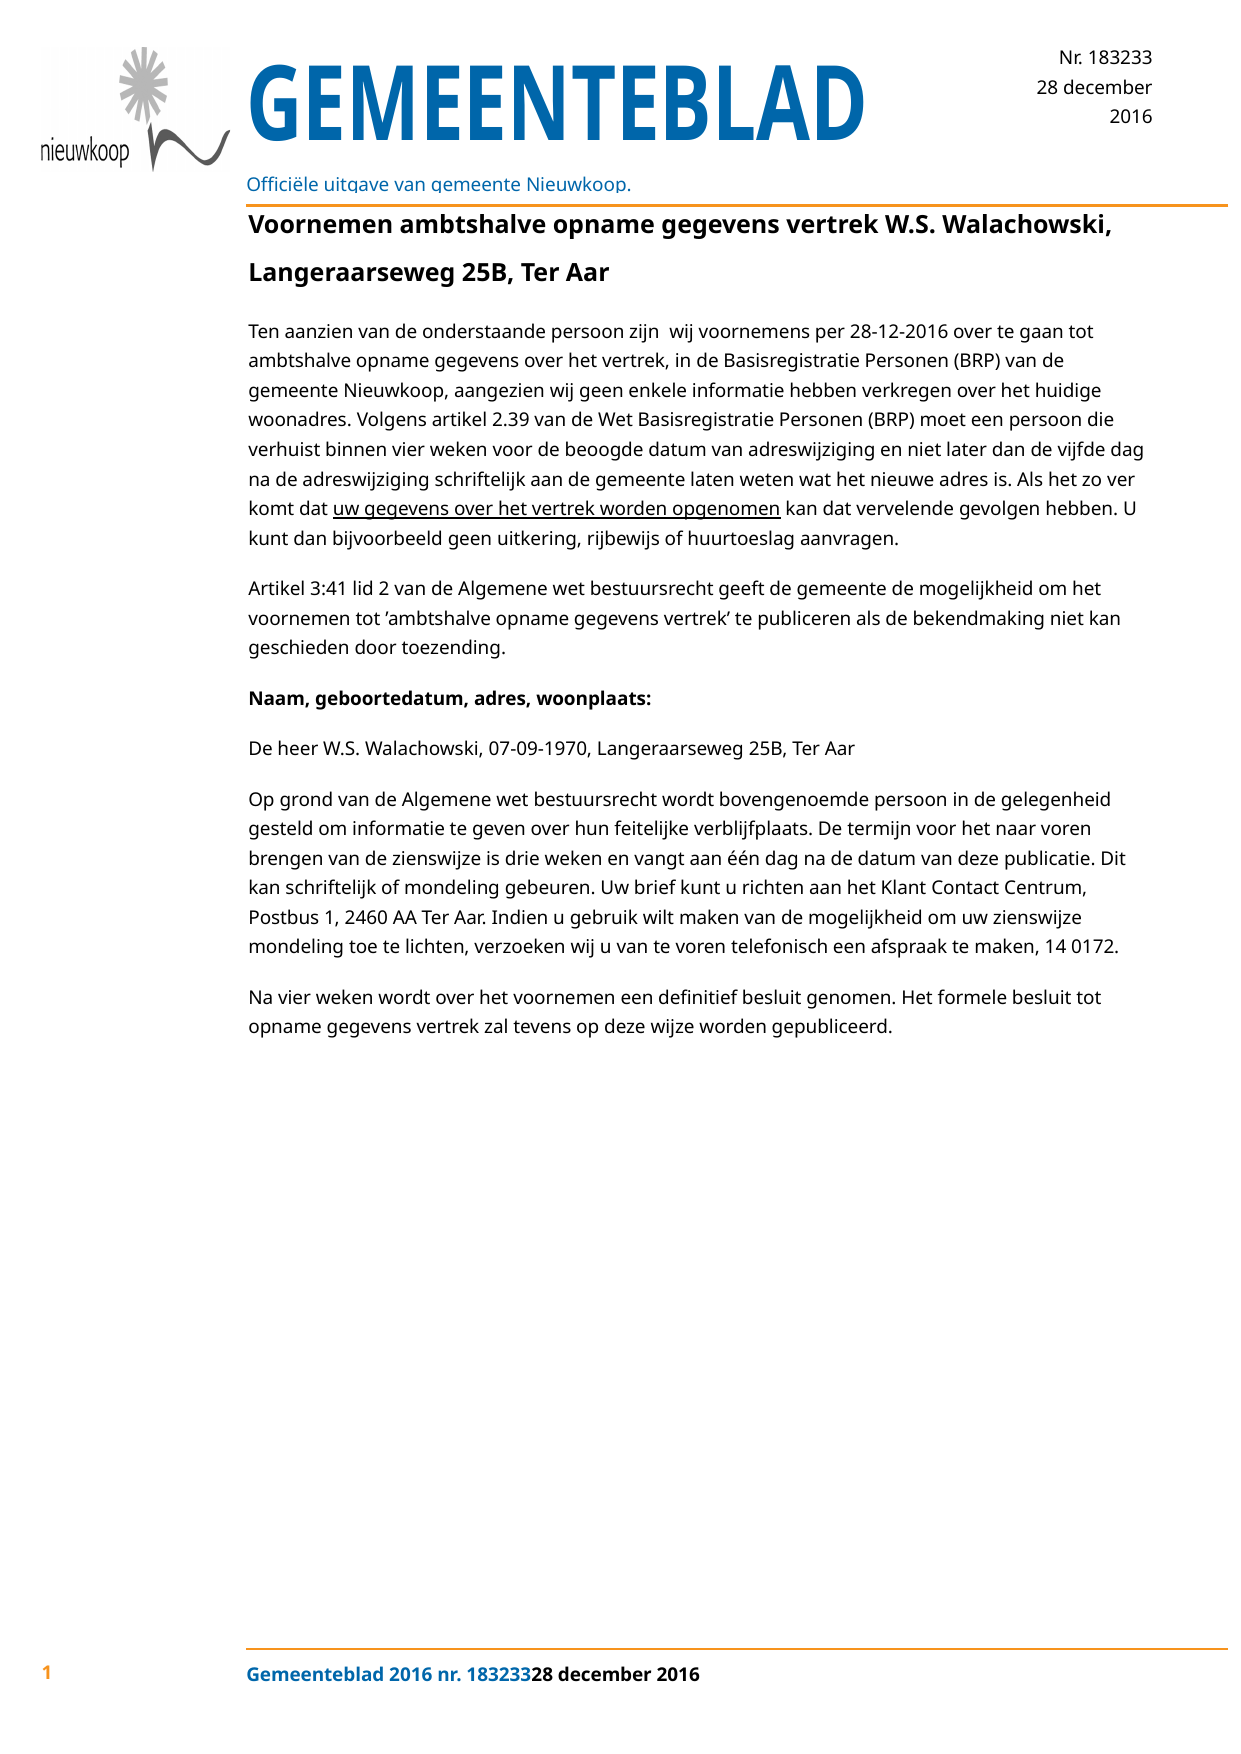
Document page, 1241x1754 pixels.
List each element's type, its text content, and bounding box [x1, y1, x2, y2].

text Op grond van de Algemene wet bestuursrecht wordt bovengenoemde persoon in de gelegenheid gesteld om informatie te geven over hun feitelijke verblijfplaats. De termijn voor het naar voren brengen van de zienswijze is drie weken en vangt aan één dag na de datum van deze publicatie. Dit kan schriftelijk of mondeling gebeuren. Uw brief kunt u richten aan het Klant Contact Centrum, Postbus 1, 2460 AA Ter Aar. Indien u gebruik wilt maken van de mogelijkheid om uw zienswijze mondeling toe te lichten, verzoeken wij u van te voren telefonisch een afspraak te maken, 14 0172. [248, 786, 1152, 959]
text Ten aanzien van de onderstaande persoon zijn wij voornemens per 28-12-2016 over te gaan tot ambtshalve opname gegevens over het vertrek, in de Basisregistratie Personen (BRP) van de gemeente Nieuwkoop, aangezien wij geen enkele informatie hebben verkregen over het huidige woonadres. Volgens artikel 2.39 van de Wet Basisregistratie Personen (BRP) moet een persoon die verhuist binnen vier weken voor de beoogde datum van adreswijziging en niet later dan de vijfde dag na de adreswijziging schriftelijk aan de gemeente laten weten wat het nieuwe adres is. Als het zo ver komt dat uw gegevens over het vertrek worden opgenomen kan dat vervelende gevolgen hebben. U kunt dan bijvoorbeeld geen uitkering, rijbewijs of huurtoeslag aanvragen. [248, 318, 1152, 551]
text Voornemen ambtshalve opname gegevens vertrek W.S. Walachowski, Langeraarseweg 25B, Ter Aar [248, 207, 1152, 288]
text Naam, geboortedatum, adres, woonplaats: [248, 685, 1152, 711]
picture [41, 47, 231, 172]
text De heer W.S. Walachowski, 07-09-1970, Langeraarseweg 25B, Ter Aar [248, 735, 1152, 761]
text Artikel 3:41 lid 2 van de Algemene wet bestuursrecht geeft de gemeente de mogelijkheid om het voornemen tot ’ambtshalve opname gegevens vertrek’ te publiceren als de bekendmaking niet kan geschieden door toezending. [248, 575, 1152, 660]
text Na vier weken wordt over het voornemen een definitief besluit genomen. Het formele besluit tot opname gegevens vertrek zal tevens op deze wijze worden gepubliceerd. [248, 984, 1152, 1039]
